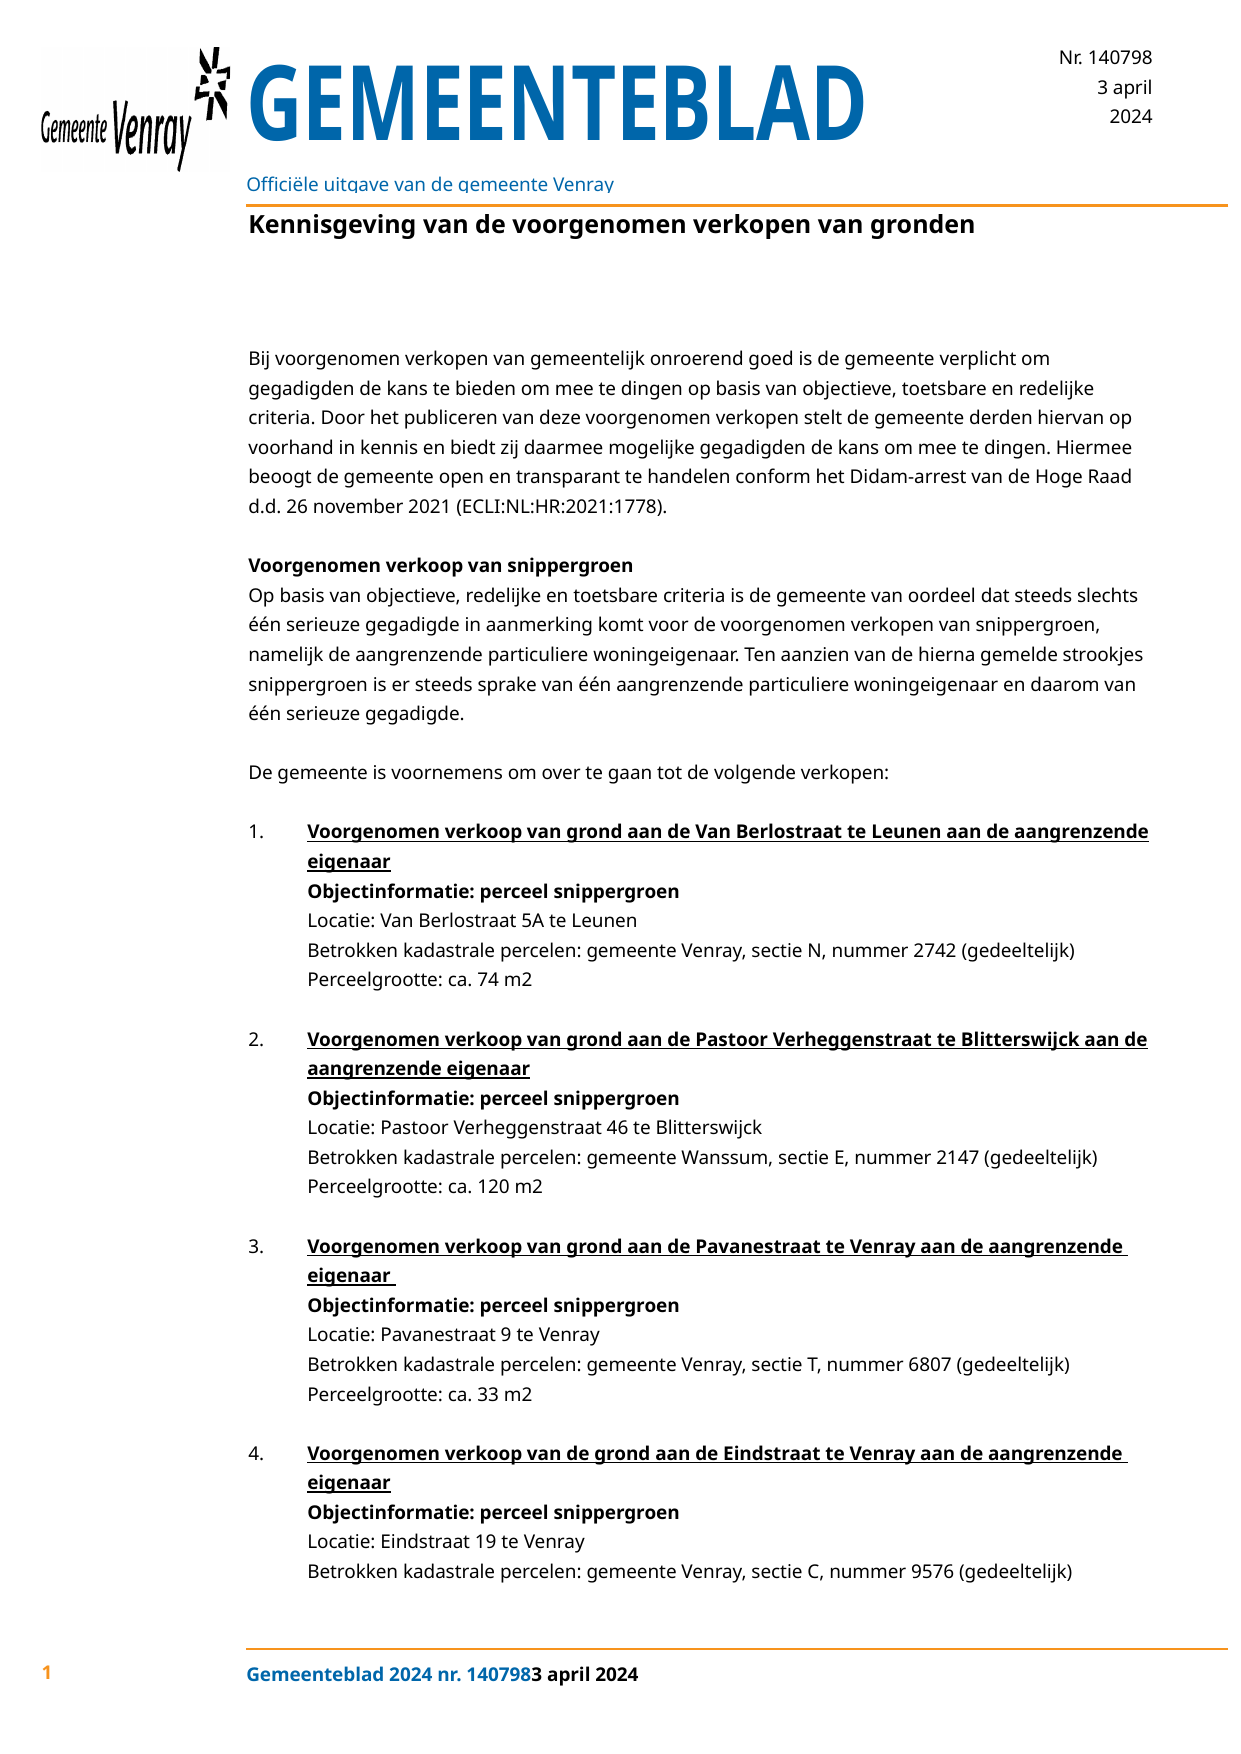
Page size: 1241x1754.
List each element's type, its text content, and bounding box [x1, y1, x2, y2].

list Voorgenomen verkoop van grond aan de Van Berlostraat te Leunen aan de aangrenzende eigenaar [248, 819, 1152, 874]
text Voorgenomen verkoop van snippergroen [248, 552, 1152, 578]
list Locatie: Van Berlostraat 5A te Leunen [248, 907, 1152, 933]
list Betrokken kadastrale percelen: gemeente Venray, sectie C, nummer 9576 (gedeeltelijk) [248, 1558, 1152, 1584]
list Perceelgrootte: ca. 74 m2 [248, 967, 1152, 992]
list Locatie: Eindstraat 19 te Venray [248, 1529, 1152, 1554]
text Bij voorgenomen verkopen van gemeentelijk onroerend goed is de gemeente verplicht om gegadigden de kans te bieden om mee te dingen op basis van objectieve, toetsbare en redelijke criteria. Door het publiceren van deze voorgenomen verkopen stelt de gemeente derden hiervan op voorhand in kennis en biedt zij daarmee mogelijke gegadigden de kans om mee te dingen. Hiermee beoogt de gemeente open en transparant te handelen conform het Didam-arrest van de Hoge Raad d.d. 26 november 2021 (ECLI:NL:HR:2021:1778). [248, 345, 1152, 519]
list Perceelgrootte: ca. 33 m2 [248, 1381, 1152, 1406]
list Perceelgrootte: ca. 120 m2 [248, 1174, 1152, 1199]
list Voorgenomen verkoop van grond aan de Pavanestraat te Venray aan de aangrenzende eigenaar [248, 1233, 1152, 1288]
list Betrokken kadastrale percelen: gemeente Wanssum, sectie E, nummer 2147 (gedeeltelijk) [248, 1144, 1152, 1170]
text Op basis van objectieve, redelijke en toetsbare criteria is de gemeente van oordeel dat steeds slechts één serieuze gegadigde in aanmerking komt voor de voorgenomen verkopen van snippergroen, namelijk de aangrenzende particuliere woningeigenaar. Ten aanzien van de hierna gemelde strookjes snippergroen is er steeds sprake van één aangrenzende particuliere woningeigenaar en daarom van één serieuze gegadigde. [248, 582, 1152, 726]
list Objectinformatie: perceel snippergroen [248, 878, 1152, 903]
list Betrokken kadastrale percelen: gemeente Venray, sectie T, nummer 6807 (gedeeltelijk) [248, 1351, 1152, 1377]
list Voorgenomen verkoop van grond aan de Pastoor Verheggenstraat te Blitterswijck aan de aangrenzende eigenaar [248, 1026, 1152, 1081]
list Locatie: Pastoor Verheggenstraat 46 te Blitterswijck [248, 1114, 1152, 1140]
list Betrokken kadastrale percelen: gemeente Venray, sectie N, nummer 2742 (gedeeltelijk) [248, 937, 1152, 963]
picture [41, 47, 231, 172]
list Objectinformatie: perceel snippergroen [248, 1292, 1152, 1318]
text Kennisgeving van de voorgenomen verkopen van gronden [248, 207, 1152, 241]
text De gemeente is voornemens om over te gaan tot de volgende verkopen: [248, 759, 1152, 785]
list Objectinformatie: perceel snippergroen [248, 1085, 1152, 1111]
list Voorgenomen verkoop van de grond aan de Eindstraat te Venray aan de aangrenzende eigenaar [248, 1440, 1152, 1495]
list Locatie: Pavanestraat 9 te Venray [248, 1322, 1152, 1347]
list Objectinformatie: perceel snippergroen [248, 1499, 1152, 1525]
